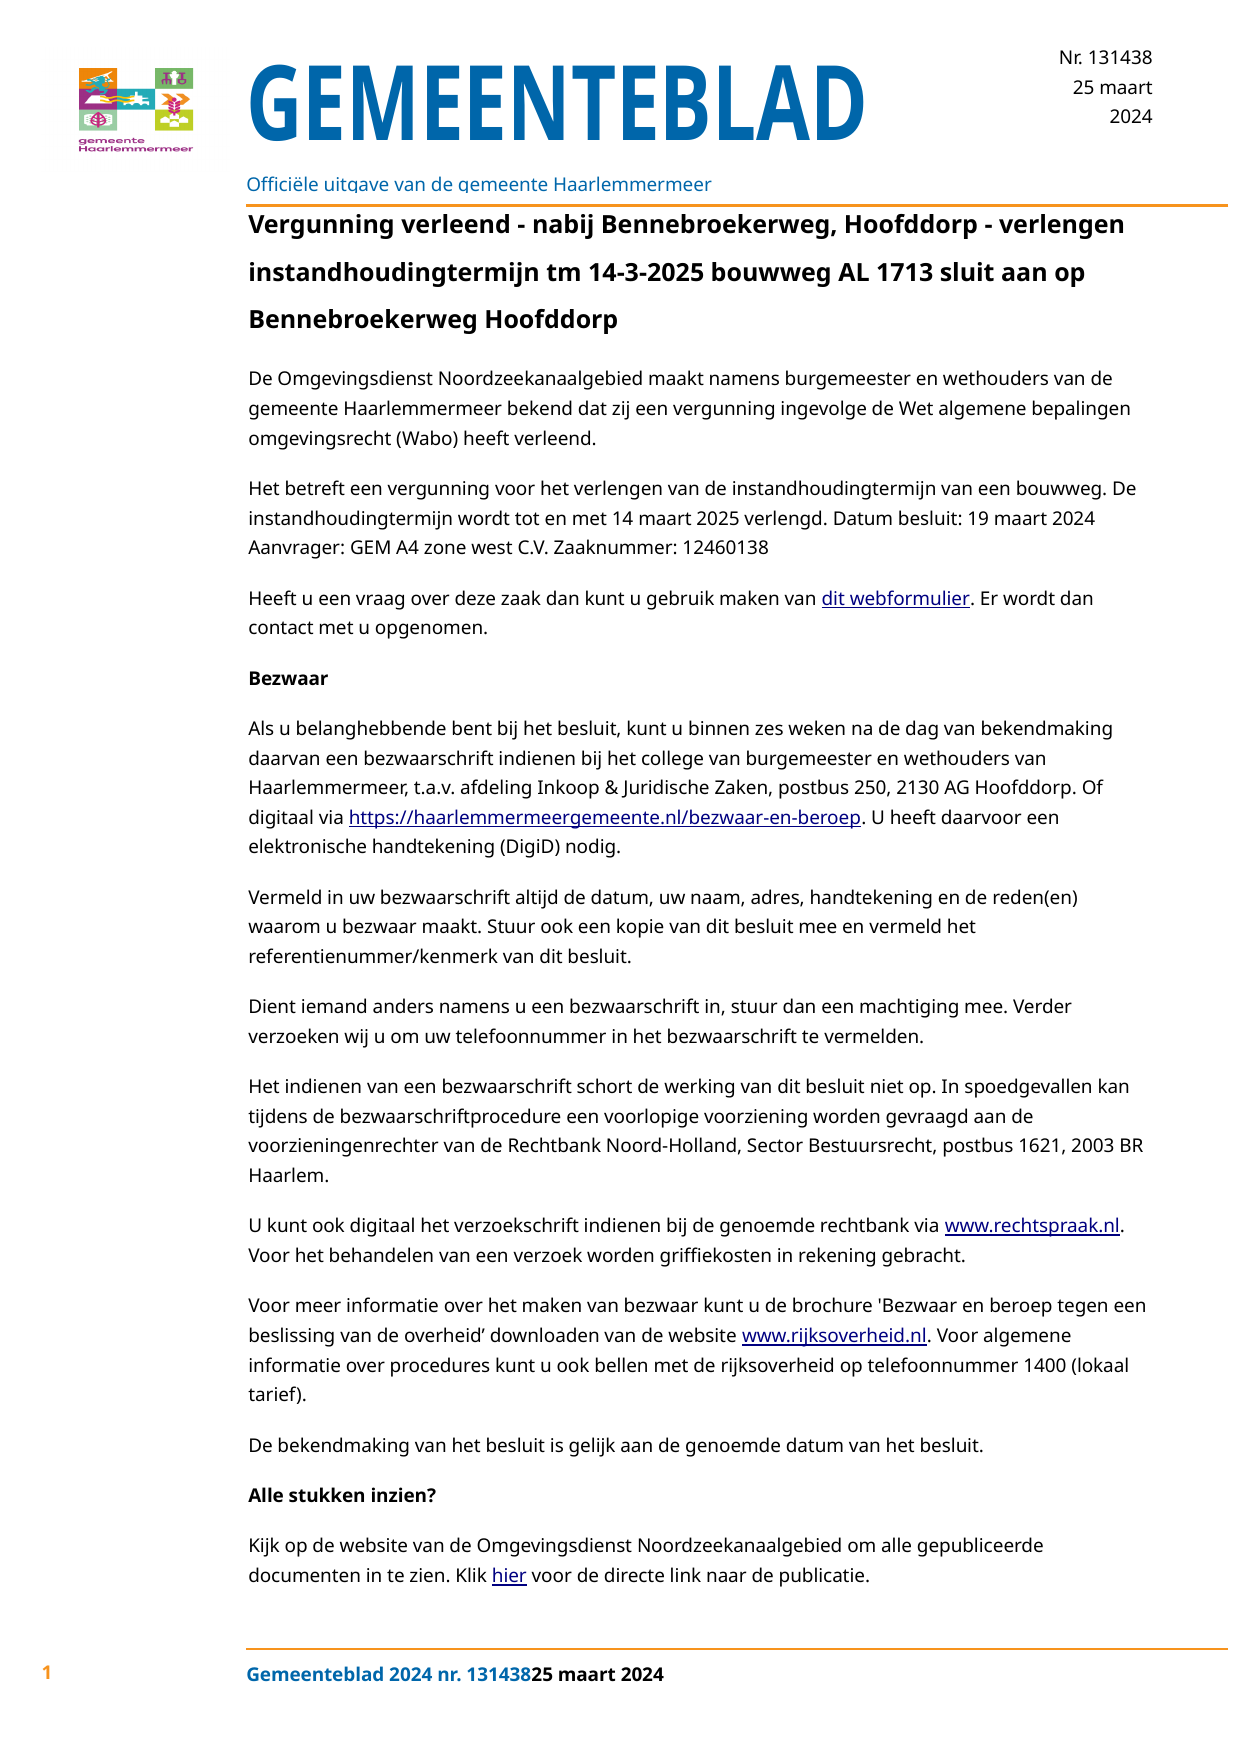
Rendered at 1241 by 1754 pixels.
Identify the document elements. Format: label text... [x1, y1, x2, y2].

picture [41, 47, 231, 172]
text U kunt ook digitaal het verzoekschrift indienen bij de genoemde rechtbank via www.rechtspraak.nl. Voor het behandelen van een verzoek worden griffiekosten in rekening gebracht. [248, 1213, 1152, 1268]
text Het betreft een vergunning voor het verlengen van de instandhoudingtermijn van een bouwweg. De instandhoudingtermijn wordt tot en met 14 maart 2025 verlengd. Datum besluit: 19 maart 2024 Aanvrager: GEM A4 zone west C.V. Zaaknummer: 12460138 [248, 475, 1152, 560]
text Bezwaar [248, 665, 1152, 690]
text Het indienen van een bezwaarschrift schort de werking van dit besluit niet op. In spoedgevallen kan tijdens de bezwaarschriftprocedure een voorlopige voorziening worden gevraagd aan de voorzieningenrechter van de Rechtbank Noord-Holland, Sector Bestuursrecht, postbus 1621, 2003 BR Haarlem. [248, 1073, 1152, 1188]
text Kijk op de website van de Omgevingsdienst Noordzeekanaalgebied om alle gepubliceerde documenten in te zien. Klik hier voor de directe link naar de publicatie. [248, 1533, 1152, 1588]
text Dient iemand anders namens u een bezwaarschrift in, stuur dan een machtiging mee. Verder verzoeken wij u om uw telefoonnummer in het bezwaarschrift te vermelden. [248, 993, 1152, 1049]
text De Omgevingsdienst Noordzeekanaalgebied maakt namens burgemeester en wethouders van de gemeente Haarlemmermeer bekend dat zij een vergunning ingevolge de Wet algemene bepalingen omgevingsrecht (Wabo) heeft verleend. [248, 366, 1152, 450]
text Voor meer informatie over het maken van bezwaar kunt u de brochure 'Bezwaar en beroep tegen een beslissing van de overheid’ downloaden van de website www.rijksoverheid.nl. Voor algemene informatie over procedures kunt u ook bellen met de rijksoverheid op telefoonnummer 1400 (lokaal tarief). [248, 1293, 1152, 1407]
text Vergunning verleend - nabij Bennebroekerweg, Hoofddorp - verlengen instandhoudingtermijn tm 14-3-2025 bouwweg AL 1713 sluit aan op Bennebroekerweg Hoofddorp [248, 207, 1152, 336]
text Alle stukken inzien? [248, 1482, 1152, 1508]
text Als u belanghebbende bent bij het besluit, kunt u binnen zes weken na de dag van bekendmaking daarvan een bezwaarschrift indienen bij het college van burgemeester en wethouders van Haarlemmermeer, t.a.v. afdeling Inkoop & Juridische Zaken, postbus 250, 2130 AG Hoofddorp. Of digitaal via https://haarlemmermeergemeente.nl/bezwaar-en-beroep. U heeft daarvoor een elektronische handtekening (DigiD) nodig. [248, 715, 1152, 859]
text De bekendmaking van het besluit is gelijk aan de genoemde datum van het besluit. [248, 1432, 1152, 1457]
text Vermeld in uw bezwaarschrift altijd de datum, uw naam, adres, handtekening en de reden(en) waarom u bezwaar maakt. Stuur ook een kopie van dit besluit mee en vermeld het referentienummer/kenmerk van dit besluit. [248, 884, 1152, 969]
text Heeft u een vraag over deze zaak dan kunt u gebruik maken van dit webformulier. Er wordt dan contact met u opgenomen. [248, 585, 1152, 640]
